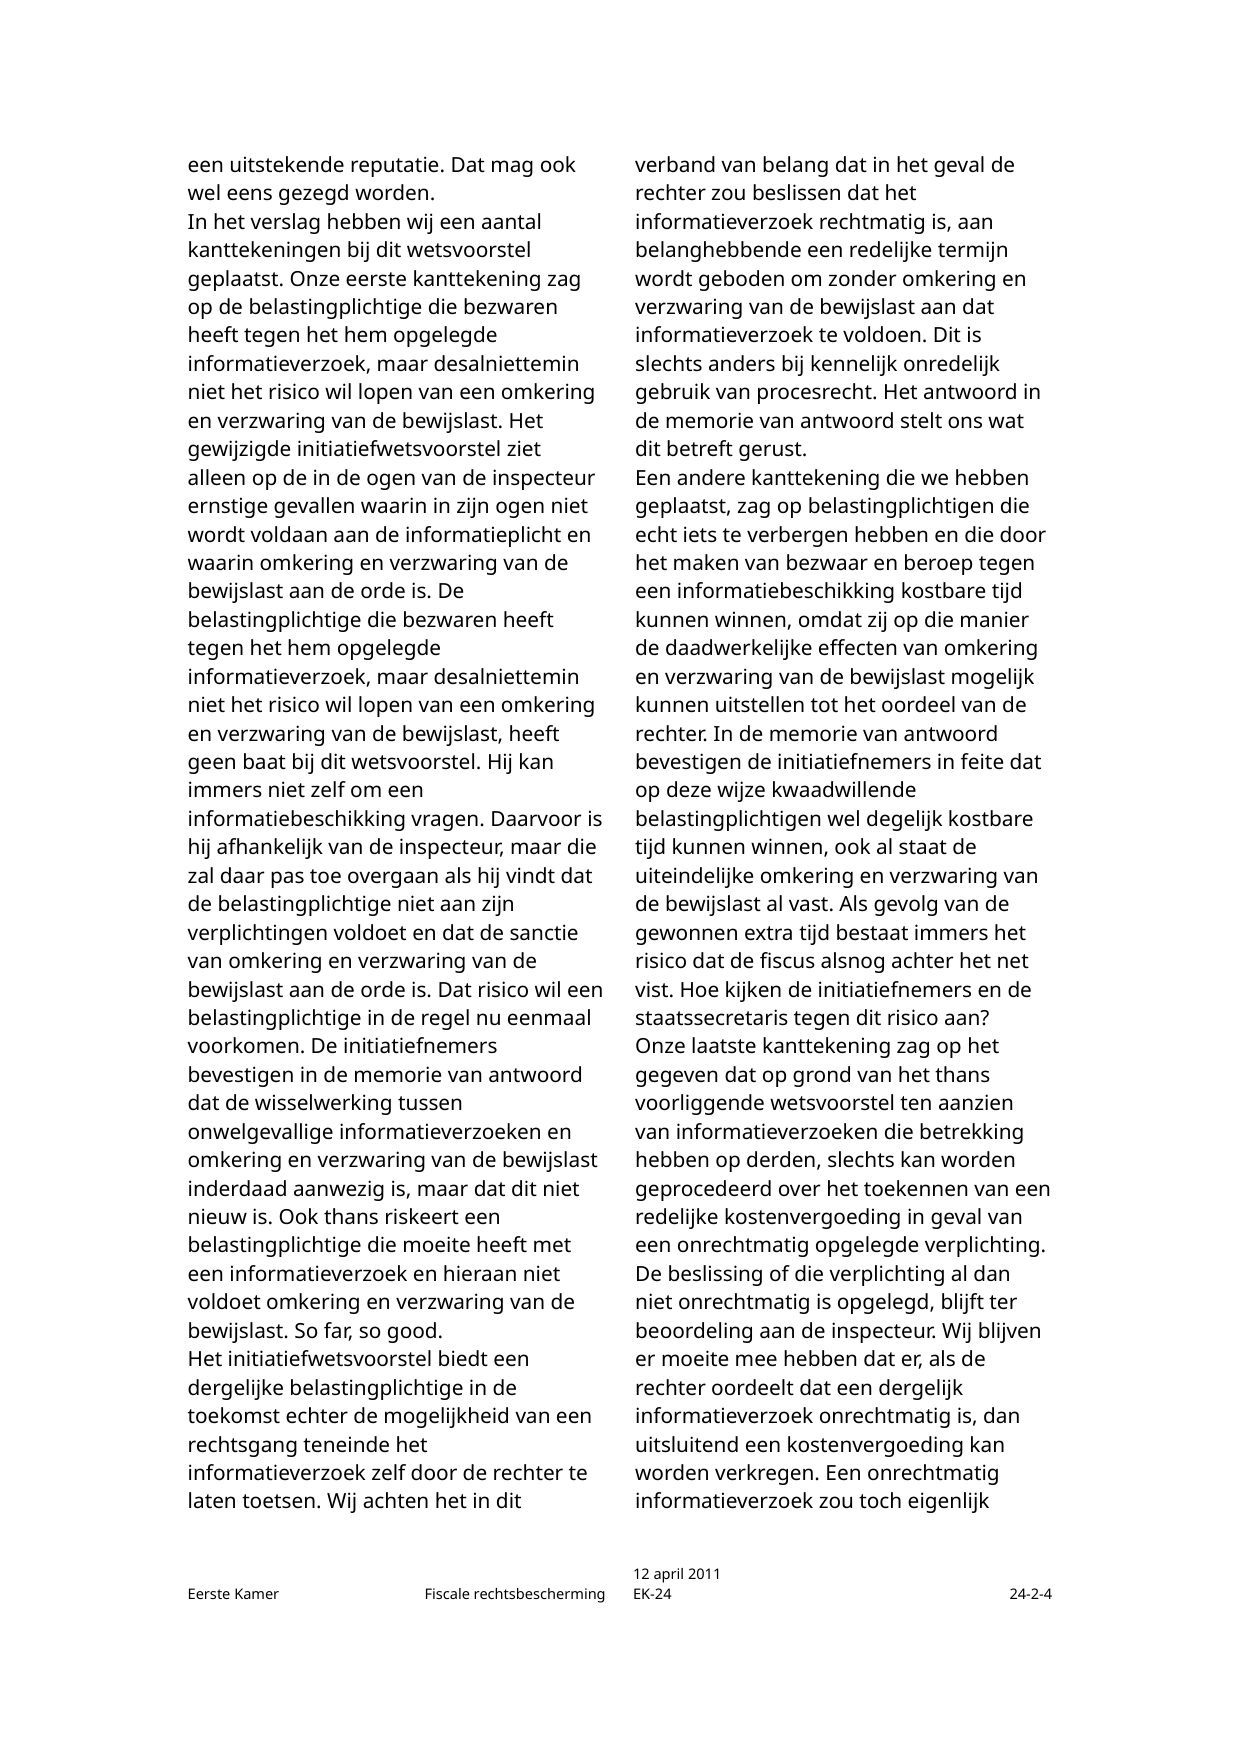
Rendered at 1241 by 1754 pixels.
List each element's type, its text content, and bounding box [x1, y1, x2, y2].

text een uitstekende reputatie. Dat mag ook wel eens gezegd worden. [187, 150, 605, 207]
text Onze laatste kanttekening zag op het gegeven dat op grond van het thans voorliggende wetsvoorstel ten aanzien van informatieverzoeken die betrekking hebben op derden, slechts kan worden geprocedeerd over het toekennen van een redelijke kostenvergoeding in geval van een onrechtmatig opgelegde verplichting. De beslissing of die verplichting al dan niet onrechtmatig is opgelegd, blijft ter beoordeling aan de inspecteur. Wij blijven er moeite mee hebben dat er, als de rechter oordeelt dat een dergelijk informatieverzoek onrechtmatig is, dan uitsluitend een kostenvergoeding kan worden verkregen. Een onrechtmatig informatieverzoek zou toch eigenlijk [635, 1032, 1053, 1515]
text Het initiatiefwetsvoorstel biedt een dergelijke belastingplichtige in de toekomst echter de mogelijkheid van een rechtsgang teneinde het informatieverzoek zelf door de rechter te laten toetsen. Wij achten het in dit [187, 1344, 605, 1515]
text In het verslag hebben wij een aantal kanttekeningen bij dit wetsvoorstel geplaatst. Onze eerste kanttekening zag op de belastingplichtige die bezwaren heeft tegen het hem opgelegde informatieverzoek, maar desalniettemin niet het risico wil lopen van een omkering en verzwaring van de bewijslast. Het gewijzigde initiatiefwetsvoorstel ziet alleen op de in de ogen van de inspecteur ernstige gevallen waarin in zijn ogen niet wordt voldaan aan de informatieplicht en waarin omkering en verzwaring van de bewijslast aan de orde is. De belastingplichtige die bezwaren heeft tegen het hem opgelegde informatieverzoek, maar desalniettemin niet het risico wil lopen van een omkering en verzwaring van de bewijslast, heeft geen baat bij dit wetsvoorstel. Hij kan immers niet zelf om een informatiebeschikking vragen. Daarvoor is hij afhankelijk van de inspecteur, maar die zal daar pas toe overgaan als hij vindt dat de belastingplichtige niet aan zijn verplichtingen voldoet en dat de sanctie van omkering en verzwaring van de bewijslast aan de orde is. Dat risico wil een belastingplichtige in de regel nu eenmaal voorkomen. De initiatiefnemers bevestigen in de memorie van antwoord dat de wisselwerking tussen onwelgevallige informatieverzoeken en omkering en verzwaring van de bewijslast inderdaad aanwezig is, maar dat dit niet nieuw is. Ook thans riskeert een belastingplichtige die moeite heeft met een informatieverzoek en hieraan niet voldoet omkering en verzwaring van de bewijslast. So far, so good. [187, 207, 605, 1344]
text Een andere kanttekening die we hebben geplaatst, zag op belastingplichtigen die echt iets te verbergen hebben en die door het maken van bezwaar en beroep tegen een informatiebeschikking kostbare tijd kunnen winnen, omdat zij op die manier de daadwerkelijke effecten van omkering en verzwaring van de bewijslast mogelijk kunnen uitstellen tot het oordeel van de rechter. In de memorie van antwoord bevestigen de initiatiefnemers in feite dat op deze wijze kwaadwillende belastingplichtigen wel degelijk kostbare tijd kunnen winnen, ook al staat de uiteindelijke omkering en verzwaring van de bewijslast al vast. Als gevolg van de gewonnen extra tijd bestaat immers het risico dat de fiscus alsnog achter het net vist. Hoe kijken de initiatiefnemers en de staatssecretaris tegen dit risico aan? [635, 463, 1053, 1032]
text verband van belang dat in het geval de rechter zou beslissen dat het informatieverzoek rechtmatig is, aan belanghebbende een redelijke termijn wordt geboden om zonder omkering en verzwaring van de bewijslast aan dat informatieverzoek te voldoen. Dit is slechts anders bij kennelijk onredelijk gebruik van procesrecht. Het antwoord in de memorie van antwoord stelt ons wat dit betreft gerust. [635, 150, 1053, 463]
